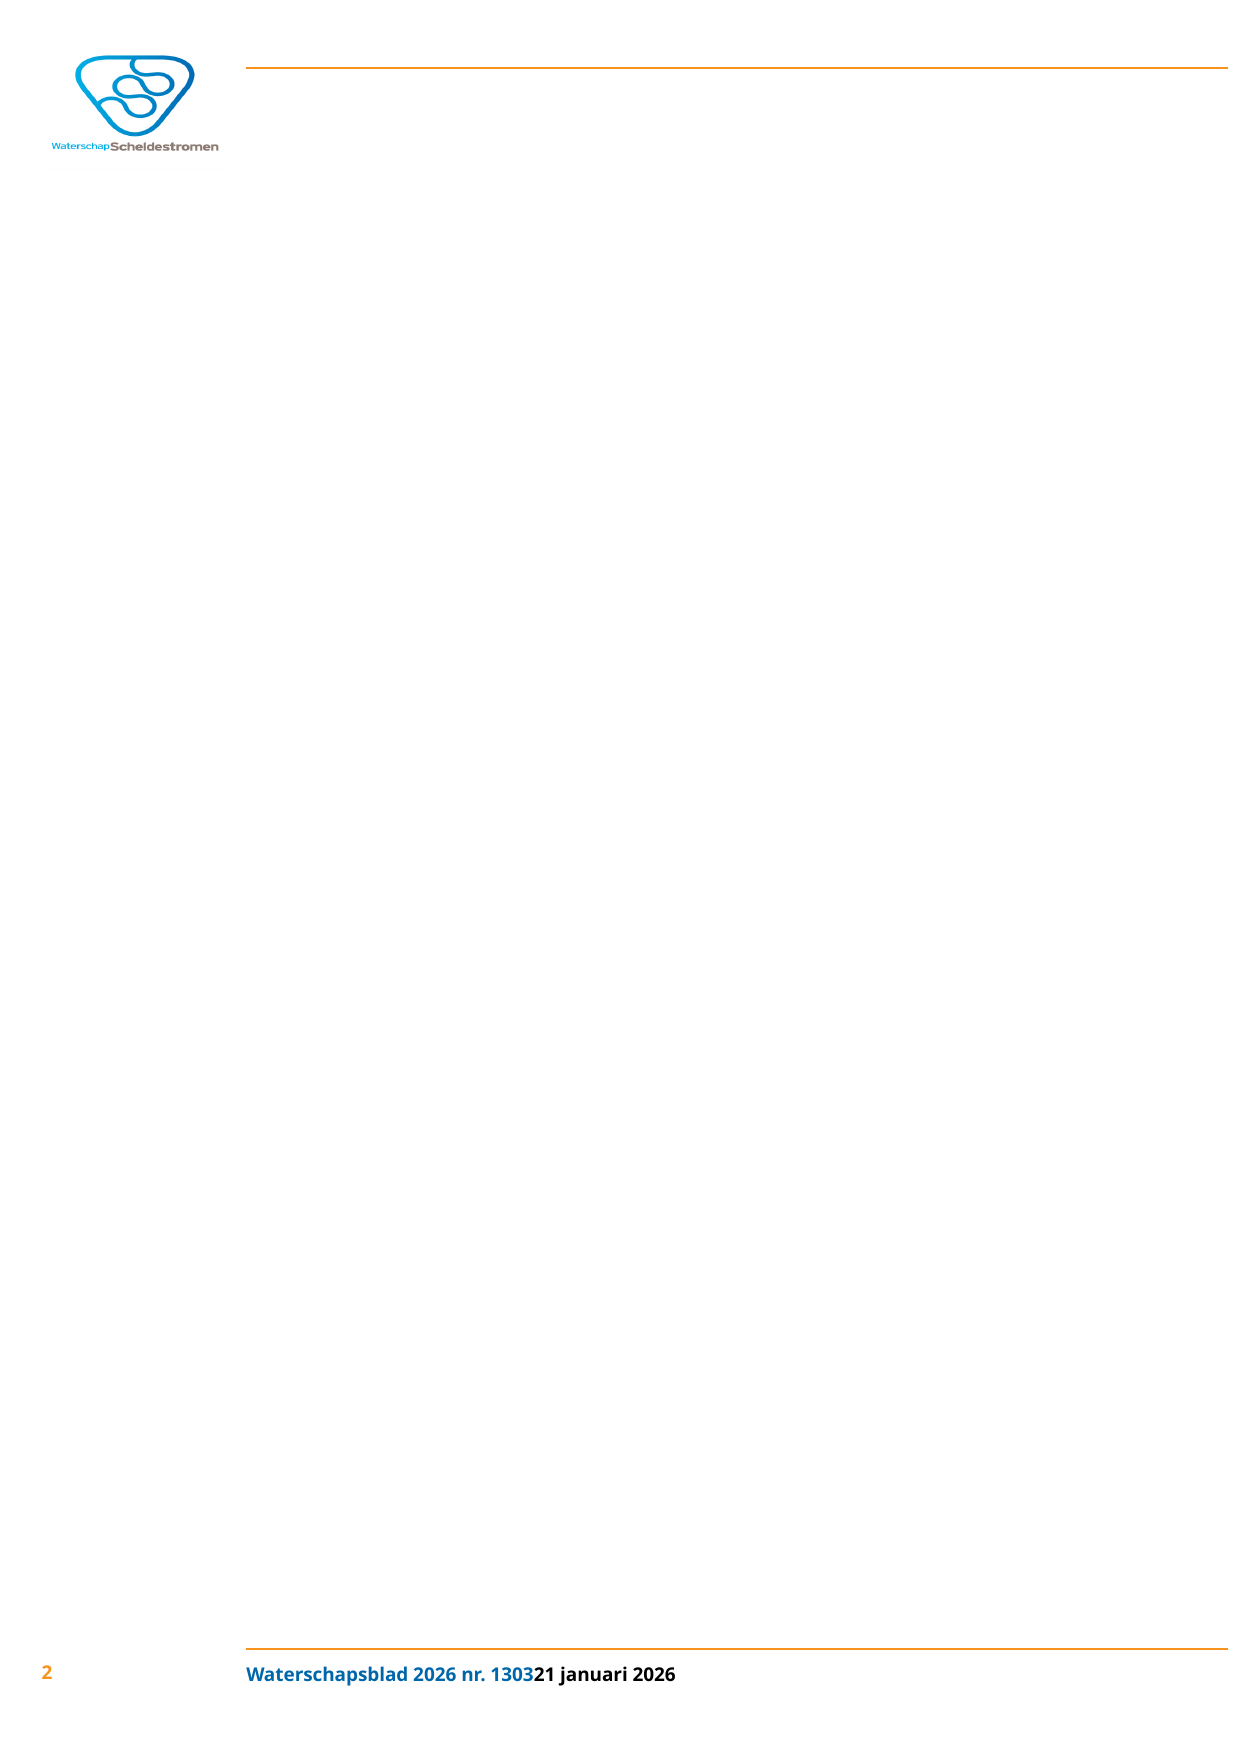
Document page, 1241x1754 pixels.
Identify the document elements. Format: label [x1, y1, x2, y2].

picture [41, 47, 231, 172]
